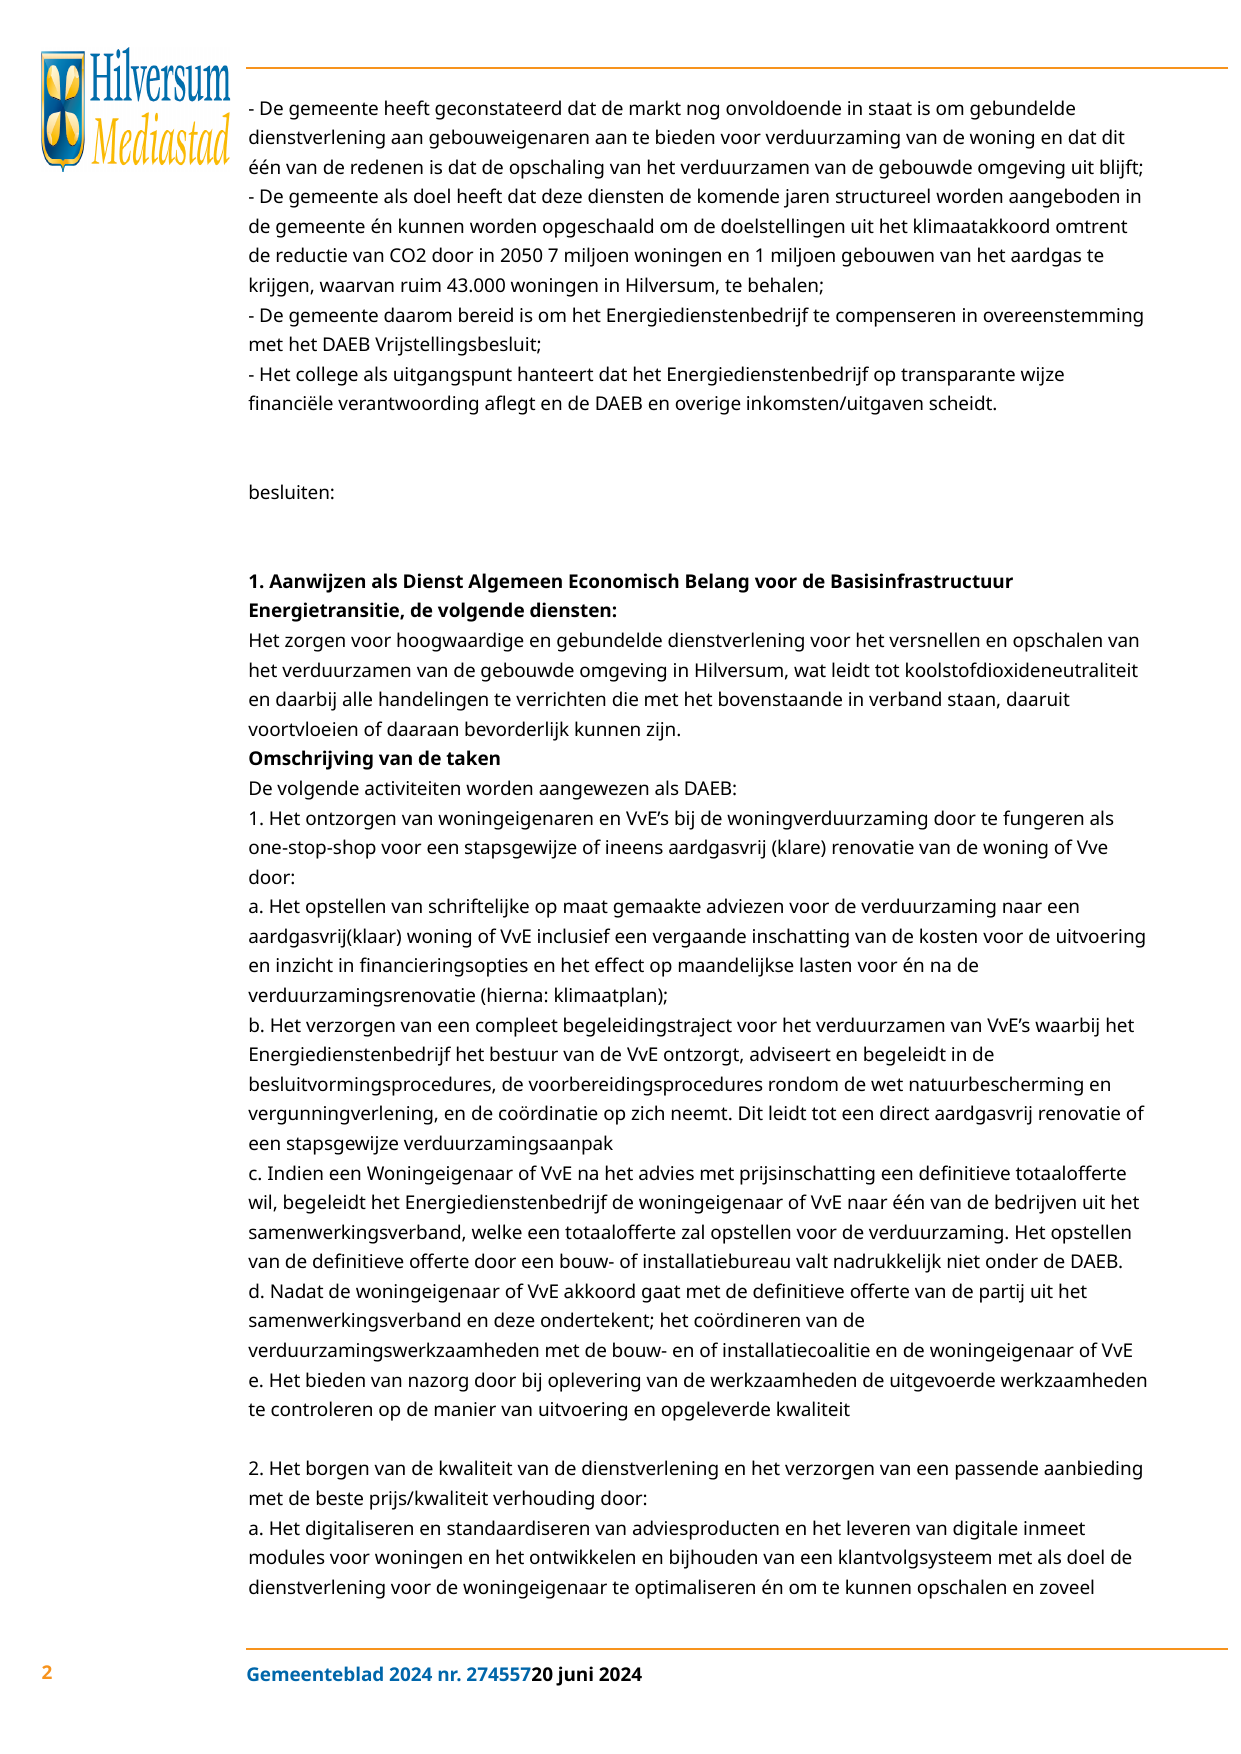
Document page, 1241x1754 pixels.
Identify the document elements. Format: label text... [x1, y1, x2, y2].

picture [41, 47, 231, 172]
text De volgende activiteiten worden aangewezen als DAEB: [248, 775, 1152, 801]
text a. Het opstellen van schriftelijke op maat gemaakte adviezen voor de verduurzaming naar een aardgasvrij(klaar) woning of VvE inclusief een vergaande inschatting van de kosten voor de uitvoering en inzicht in financieringsopties en het effect op maandelijkse lasten voor én na de verduurzamingsrenovatie (hierna: klimaatplan); [248, 893, 1152, 1008]
text e. Het bieden van nazorg door bij oplevering van de werkzaamheden de uitgevoerde werkzaamheden te controleren op de manier van uitvoering en opgeleverde kwaliteit [248, 1367, 1152, 1422]
text besluiten: [248, 479, 1152, 505]
text a. Het digitaliseren en standaardiseren van adviesproducten en het leveren van digitale inmeet modules voor woningen en het ontwikkelen en bijhouden van een klantvolgsysteem met als doel de dienstverlening voor de woningeigenaar te optimaliseren én om te kunnen opschalen en zoveel [248, 1515, 1152, 1600]
text d. Nadat de woningeigenaar of VvE akkoord gaat met de definitieve offerte van de partij uit het samenwerkingsverband en deze ondertekent; het coördineren van de verduurzamingswerkzaamheden met de bouw- en of installatiecoalitie en de woningeigenaar of VvE [248, 1278, 1152, 1363]
text - De gemeente als doel heeft dat deze diensten de komende jaren structureel worden aangeboden in de gemeente én kunnen worden opgeschaald om de doelstellingen uit het klimaatakkoord omtrent de reductie van CO2 door in 2050 7 miljoen woningen en 1 miljoen gebouwen van het aardgas te krijgen, waarvan ruim 43.000 woningen in Hilversum, te behalen; [248, 183, 1152, 298]
text Omschrijving van de taken [248, 746, 1152, 771]
text b. Het verzorgen van een compleet begeleidingstraject voor het verduurzamen van VvE’s waarbij het Energiedienstenbedrijf het bestuur van de VvE ontzorgt, adviseert en begeleidt in de besluitvormingsprocedures, de voorbereidingsprocedures rondom de wet natuurbescherming en vergunningverlening, en de coördinatie op zich neemt. Dit leidt tot een direct aardgasvrij renovatie of een stapsgewijze verduurzamingsaanpak [248, 1012, 1152, 1156]
text - De gemeente daarom bereid is om het Energiedienstenbedrijf te compenseren in overeenstemming met het DAEB Vrijstellingsbesluit; [248, 302, 1152, 357]
text - De gemeente heeft geconstateerd dat de markt nog onvoldoende in staat is om gebundelde dienstverlening aan gebouweigenaren aan te bieden voor verduurzaming van de woning en dat dit één van de redenen is dat de opschaling van het verduurzamen van de gebouwde omgeving uit blijft; [248, 95, 1152, 180]
text Het zorgen voor hoogwaardige en gebundelde dienstverlening voor het versnellen en opschalen van het verduurzamen van de gebouwde omgeving in Hilversum, wat leidt tot koolstofdioxideneutraliteit en daarbij alle handelingen te verrichten die met het bovenstaande in verband staan, daaruit voortvloeien of daaraan bevorderlijk kunnen zijn. [248, 627, 1152, 742]
text 2. Het borgen van de kwaliteit van de dienstverlening en het verzorgen van een passende aanbieding met de beste prijs/kwaliteit verhouding door: [248, 1456, 1152, 1511]
text 1. Aanwijzen als Dienst Algemeen Economisch Belang voor de Basisinfrastructuur Energietransitie, de volgende diensten: [248, 568, 1152, 623]
text - Het college als uitgangspunt hanteert dat het Energiedienstenbedrijf op transparante wijze financiële verantwoording aflegt en de DAEB en overige inkomsten/uitgaven scheidt. [248, 361, 1152, 416]
text 1. Het ontzorgen van woningeigenaren en VvE’s bij de woningverduurzaming door te fungeren als one-stop-shop voor een stapsgewijze of ineens aardgasvrij (klare) renovatie van de woning of Vve door: [248, 805, 1152, 890]
text c. Indien een Woningeigenaar of VvE na het advies met prijsinschatting een definitieve totaalofferte wil, begeleidt het Energiedienstenbedrijf de woningeigenaar of VvE naar één van de bedrijven uit het samenwerkingsverband, welke een totaalofferte zal opstellen voor de verduurzaming. Het opstellen van de definitieve offerte door een bouw- of installatiebureau valt nadrukkelijk niet onder de DAEB. [248, 1160, 1152, 1274]
